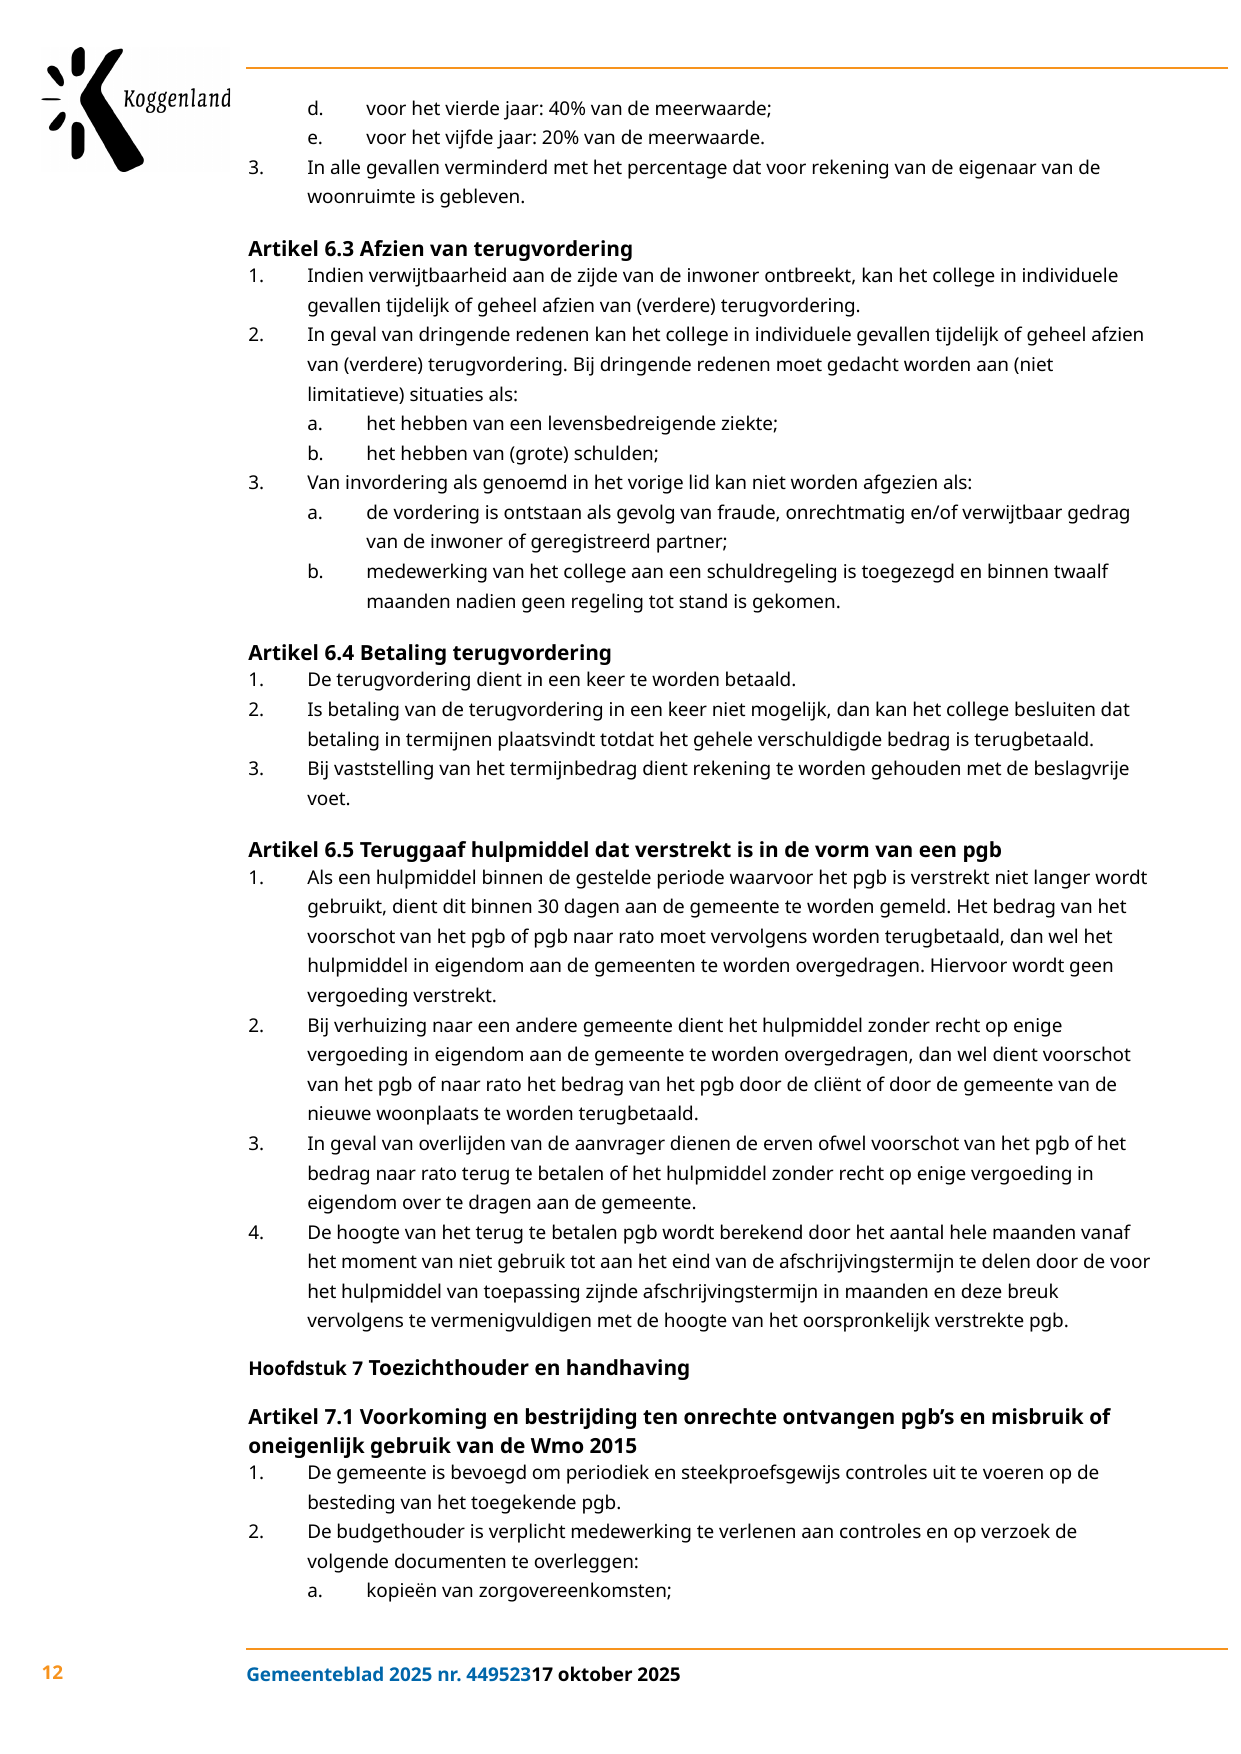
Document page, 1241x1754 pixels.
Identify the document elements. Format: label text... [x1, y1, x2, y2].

list voor het vijfde jaar: 20% van de meerwaarde. [307, 124, 1152, 150]
list kopieën van zorgovereenkomsten; [307, 1578, 1152, 1603]
list De budgethouder is verplicht medewerking te verlenen aan controles en op verzoek de volgende documenten te overleggen: [248, 1518, 1152, 1574]
list het hebben van een levensbedreigende ziekte; [307, 410, 1152, 436]
list In alle gevallen verminderd met het percentage dat voor rekening van de eigenaar van de woonruimte is gebleven. [248, 154, 1152, 209]
list De gemeente is bevoegd om periodiek en steekproefsgewijs controles uit te voeren op de besteding van het toegekende pgb. [248, 1459, 1152, 1515]
text Hoofdstuk 7 Toezichthouder en handhaving [248, 1353, 1152, 1382]
list In geval van dringende redenen kan het college in individuele gevallen tijdelijk of geheel afzien van (verdere) terugvordering. Bij dringende redenen moet gedacht worden aan (niet limitatieve) situaties als: [248, 322, 1152, 406]
list De hoogte van het terug te betalen pgb wordt berekend door het aantal hele maanden vanaf het moment van niet gebruik tot aan het eind van de afschrijvingstermijn te delen door de voor het hulpmiddel van toepassing zijnde afschrijvingstermijn in maanden en deze breuk vervolgens te vermenigvuldigen met de hoogte van het oorspronkelijk verstrekte pgb. [248, 1219, 1152, 1333]
picture [41, 47, 231, 172]
list de vordering is ontstaan als gevolg van fraude, onrechtmatig en/of verwijtbaar gedrag van de inwoner of geregistreerd partner; [307, 499, 1152, 554]
list het hebben van (grote) schulden; [307, 440, 1152, 466]
list Is betaling van de terugvordering in een keer niet mogelijk, dan kan het college besluiten dat betaling in termijnen plaatsvindt totdat het gehele verschuldigde bedrag is terugbetaald. [248, 696, 1152, 752]
text Artikel 7.1 Voorkoming en bestrijding ten onrechte ontvangen pgb’s en misbruik of oneigenlijk gebruik van de Wmo 2015 [248, 1402, 1152, 1459]
text Artikel 6.5 Teruggaaf hulpmiddel dat verstrekt is in de vorm van een pgb [248, 835, 1152, 864]
list voor het vierde jaar: 40% van de meerwaarde; [307, 95, 1152, 121]
list Bij verhuizing naar een andere gemeente dient het hulpmiddel zonder recht op enige vergoeding in eigendom aan de gemeente te worden overgedragen, dan wel dient voorschot van het pgb of naar rato het bedrag van het pgb door de cliënt of door de gemeente van de nieuwe woonplaats te worden terugbetaald. [248, 1012, 1152, 1126]
text Artikel 6.3 Afzien van terugvordering [248, 234, 1152, 262]
list De terugvordering dient in een keer te worden betaald. [248, 667, 1152, 692]
list Indien verwijtbaarheid aan de zijde van de inwoner ontbreekt, kan het college in individuele gevallen tijdelijk of geheel afzien van (verdere) terugvordering. [248, 262, 1152, 318]
list Bij vaststelling van het termijnbedrag dient rekening te worden gehouden met de beslagvrije voet. [248, 755, 1152, 811]
list Als een hulpmiddel binnen de gestelde periode waarvoor het pgb is verstrekt niet langer wordt gebruikt, dient dit binnen 30 dagen aan de gemeente te worden gemeld. Het bedrag van het voorschot van het pgb of pgb naar rato moet vervolgens worden terugbetaald, dan wel het hulpmiddel in eigendom aan de gemeenten te worden overgedragen. Hiervoor wordt geen vergoeding verstrekt. [248, 864, 1152, 1008]
list Van invordering als genoemd in het vorige lid kan niet worden afgezien als: [248, 469, 1152, 495]
list medewerking van het college aan een schuldregeling is toegezegd en binnen twaalf maanden nadien geen regeling tot stand is gekomen. [307, 558, 1152, 613]
list In geval van overlijden van de aanvrager dienen de erven ofwel voorschot van het pgb of het bedrag naar rato terug te betalen of het hulpmiddel zonder recht op enige vergoeding in eigendom over te dragen aan de gemeente. [248, 1130, 1152, 1215]
text Artikel 6.4 Betaling terugvordering [248, 638, 1152, 667]
